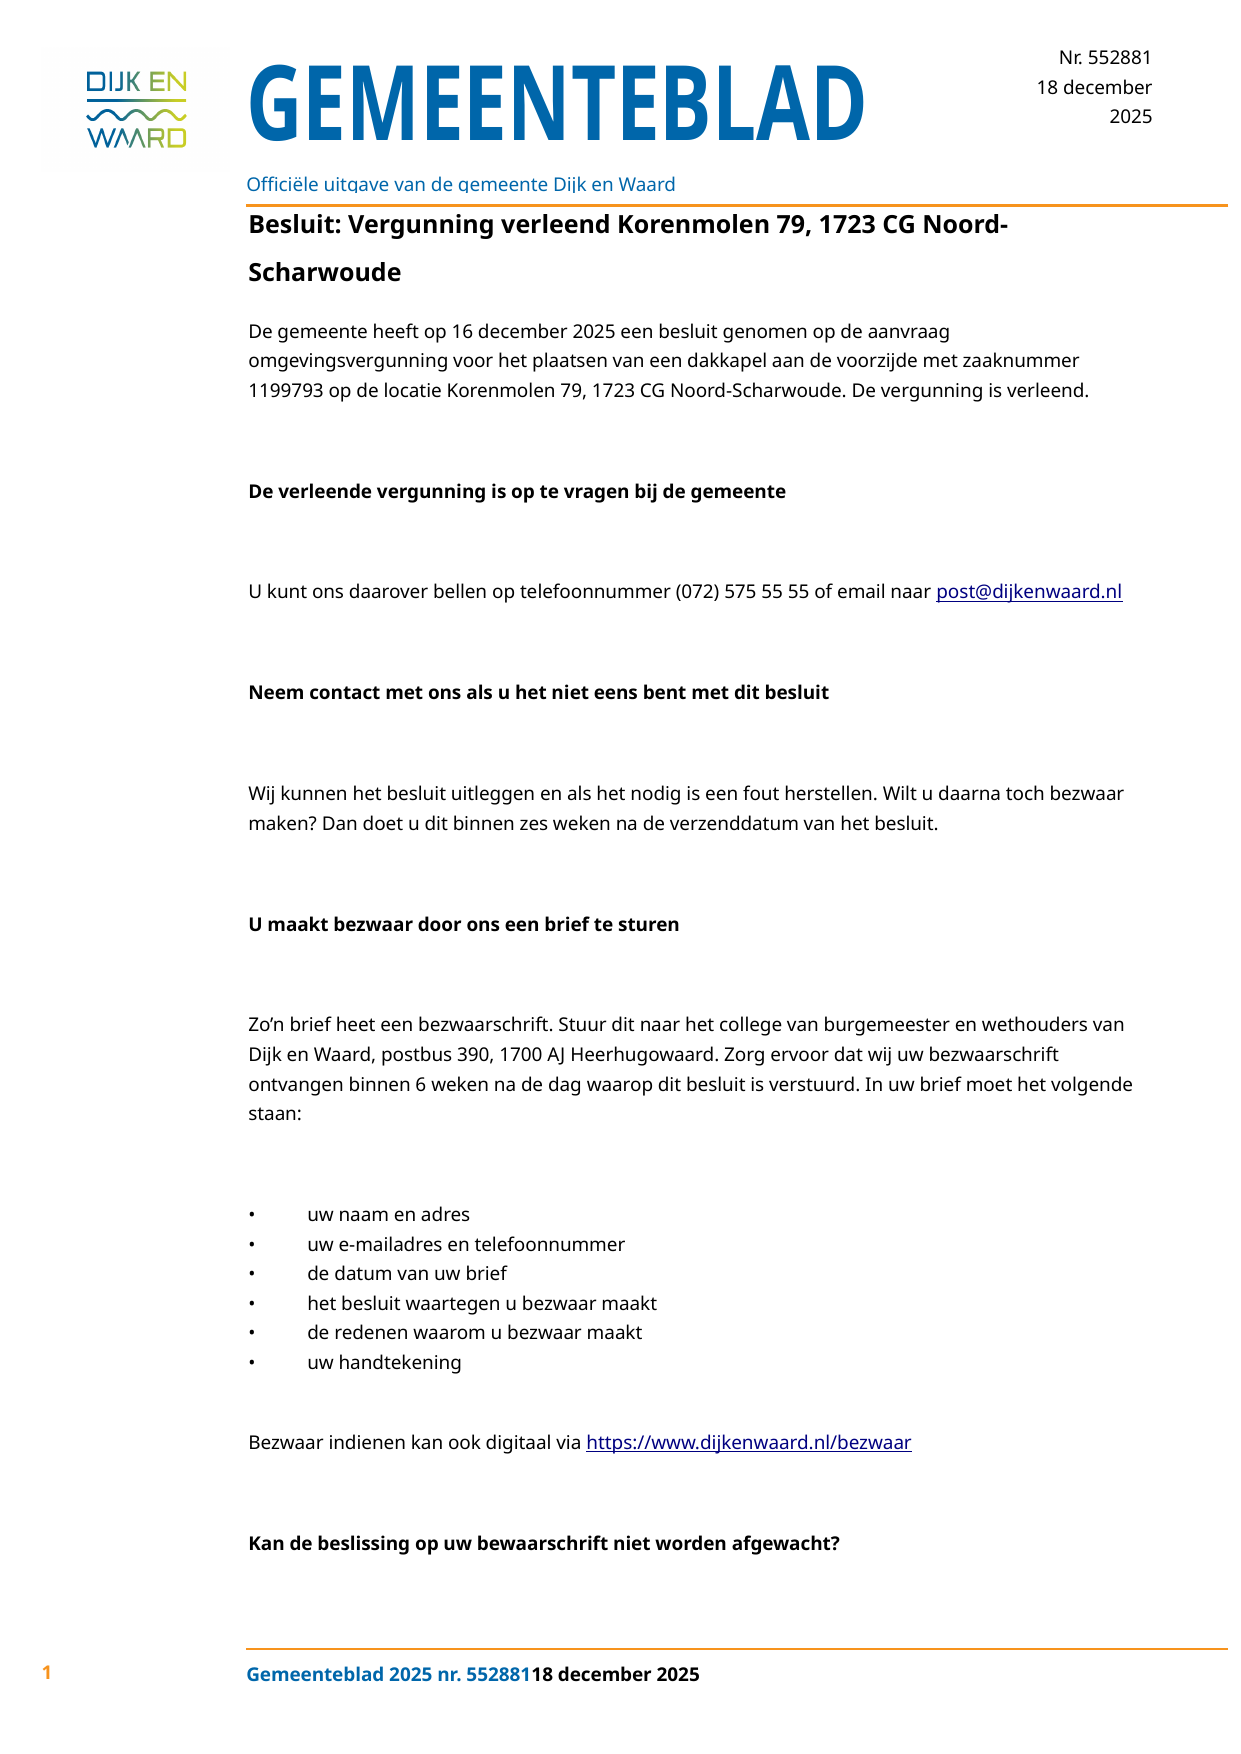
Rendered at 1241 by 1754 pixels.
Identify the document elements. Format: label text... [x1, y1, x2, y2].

list uw handtekening [248, 1349, 1152, 1375]
text U maakt bezwaar door ons een brief te sturen [248, 911, 1152, 937]
text Neem contact met ons als u het niet eens bent met dit besluit [248, 679, 1152, 705]
list uw naam en adres [248, 1201, 1152, 1227]
text Bezwaar indienen kan ook digitaal via https://www.dijkenwaard.nl/bezwaar [248, 1429, 1152, 1455]
text De gemeente heeft op 16 december 2025 een besluit genomen op de aanvraag omgevingsvergunning voor het plaatsen van een dakkapel aan de voorzijde met zaaknummer 1199793 op de locatie Korenmolen 79, 1723 CG Noord-Scharwoude. De vergunning is verleend. [248, 318, 1152, 403]
text Zo’n brief heet een bezwaarschrift. Stuur dit naar het college van burgemeester en wethouders van Dijk en Waard, postbus 390, 1700 AJ Heerhugowaard. Zorg ervoor dat wij uw bezwaarschrift ontvangen binnen 6 weken na de dag waarop dit besluit is verstuurd. In uw brief moet het volgende staan: [248, 1012, 1152, 1126]
list het besluit waartegen u bezwaar maakt [248, 1290, 1152, 1316]
text U kunt ons daarover bellen op telefoonnummer (072) 575 55 55 of email naar post@dijkenwaard.nl [248, 579, 1152, 604]
list uw e-mailadres en telefoonnummer [248, 1231, 1152, 1257]
list de datum van uw brief [248, 1260, 1152, 1286]
text De verleende vergunning is op te vragen bij de gemeente [248, 478, 1152, 504]
picture [41, 47, 231, 172]
text Wij kunnen het besluit uitleggen en als het nodig is een fout herstellen. Wilt u daarna toch bezwaar maken? Dan doet u dit binnen zes weken na de verzenddatum van het besluit. [248, 780, 1152, 836]
text Kan de beslissing op uw bewaarschrift niet worden afgewacht? [248, 1530, 1152, 1556]
text Besluit: Vergunning verleend Korenmolen 79, 1723 CG Noord-Scharwoude [248, 207, 1152, 288]
list de redenen waarom u bezwaar maakt [248, 1319, 1152, 1345]
